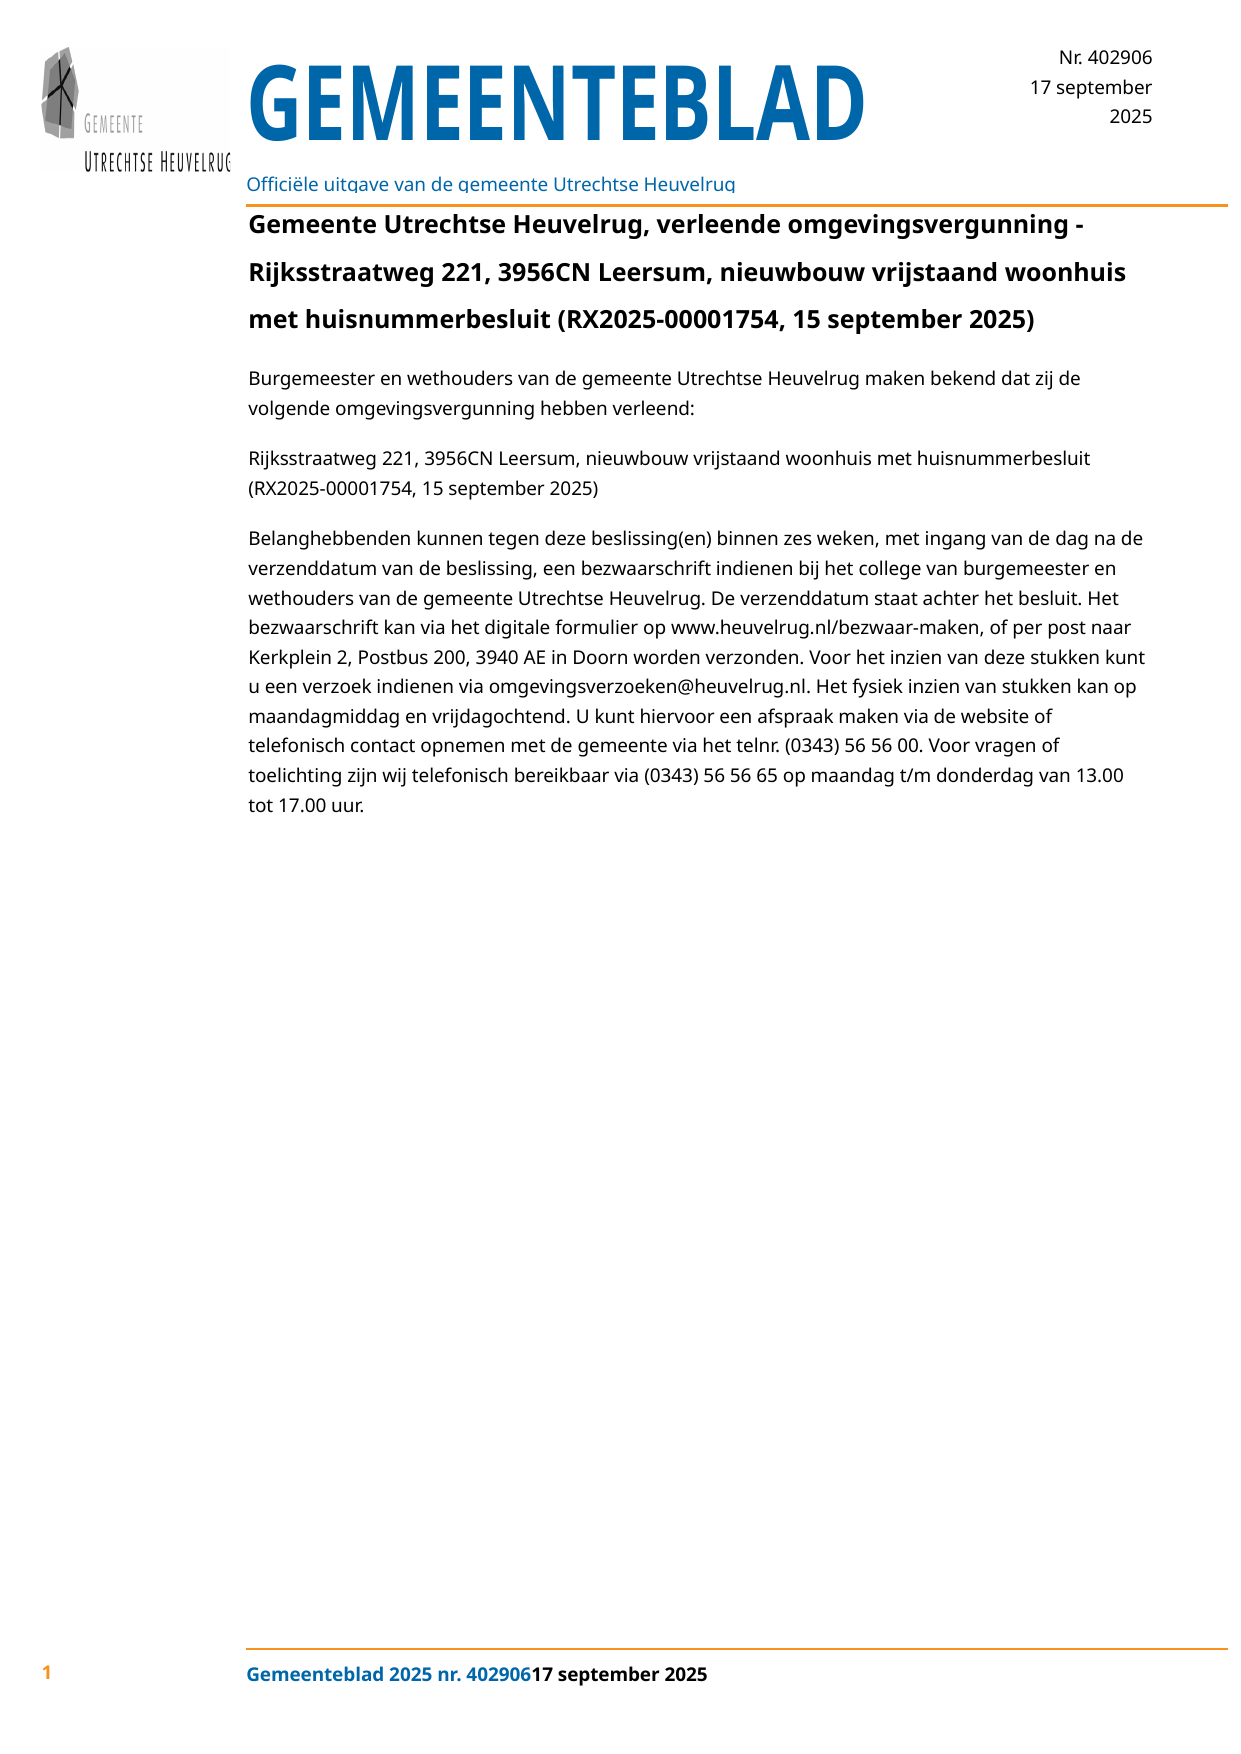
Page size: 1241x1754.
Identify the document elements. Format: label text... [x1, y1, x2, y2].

text Burgemeester en wethouders van de gemeente Utrechtse Heuvelrug maken bekend dat zij de volgende omgevingsvergunning hebben verleend: [248, 366, 1152, 421]
text Belanghebbenden kunnen tegen deze beslissing(en) binnen zes weken, met ingang van de dag na de verzenddatum van de beslissing, een bezwaarschrift indienen bij het college van burgemeester en wethouders van de gemeente Utrechtse Heuvelrug. De verzenddatum staat achter het besluit. Het bezwaarschrift kan via het digitale formulier op www.heuvelrug.nl/bezwaar-maken, of per post naar Kerkplein 2, Postbus 200, 3940 AE in Doorn worden verzonden. Voor het inzien van deze stukken kunt u een verzoek indienen via omgevingsverzoeken@heuvelrug.nl. Het fysiek inzien van stukken kan op maandagmiddag en vrijdagochtend. U kunt hiervoor een afspraak maken via de website of telefonisch contact opnemen met de gemeente via het telnr. (0343) 56 56 00. Voor vragen of toelichting zijn wij telefonisch bereikbaar via (0343) 56 56 65 op maandag t/m donderdag van 13.00 tot 17.00 uur. [248, 526, 1152, 817]
text Gemeente Utrechtse Heuvelrug, verleende omgevingsvergunning - Rijksstraatweg 221, 3956CN Leersum, nieuwbouw vrijstaand woonhuis met huisnummerbesluit (RX2025-00001754, 15 september 2025) [248, 207, 1152, 336]
picture [41, 47, 231, 172]
text Rijksstraatweg 221, 3956CN Leersum, nieuwbouw vrijstaand woonhuis met huisnummerbesluit (RX2025-00001754, 15 september 2025) [248, 446, 1152, 501]
